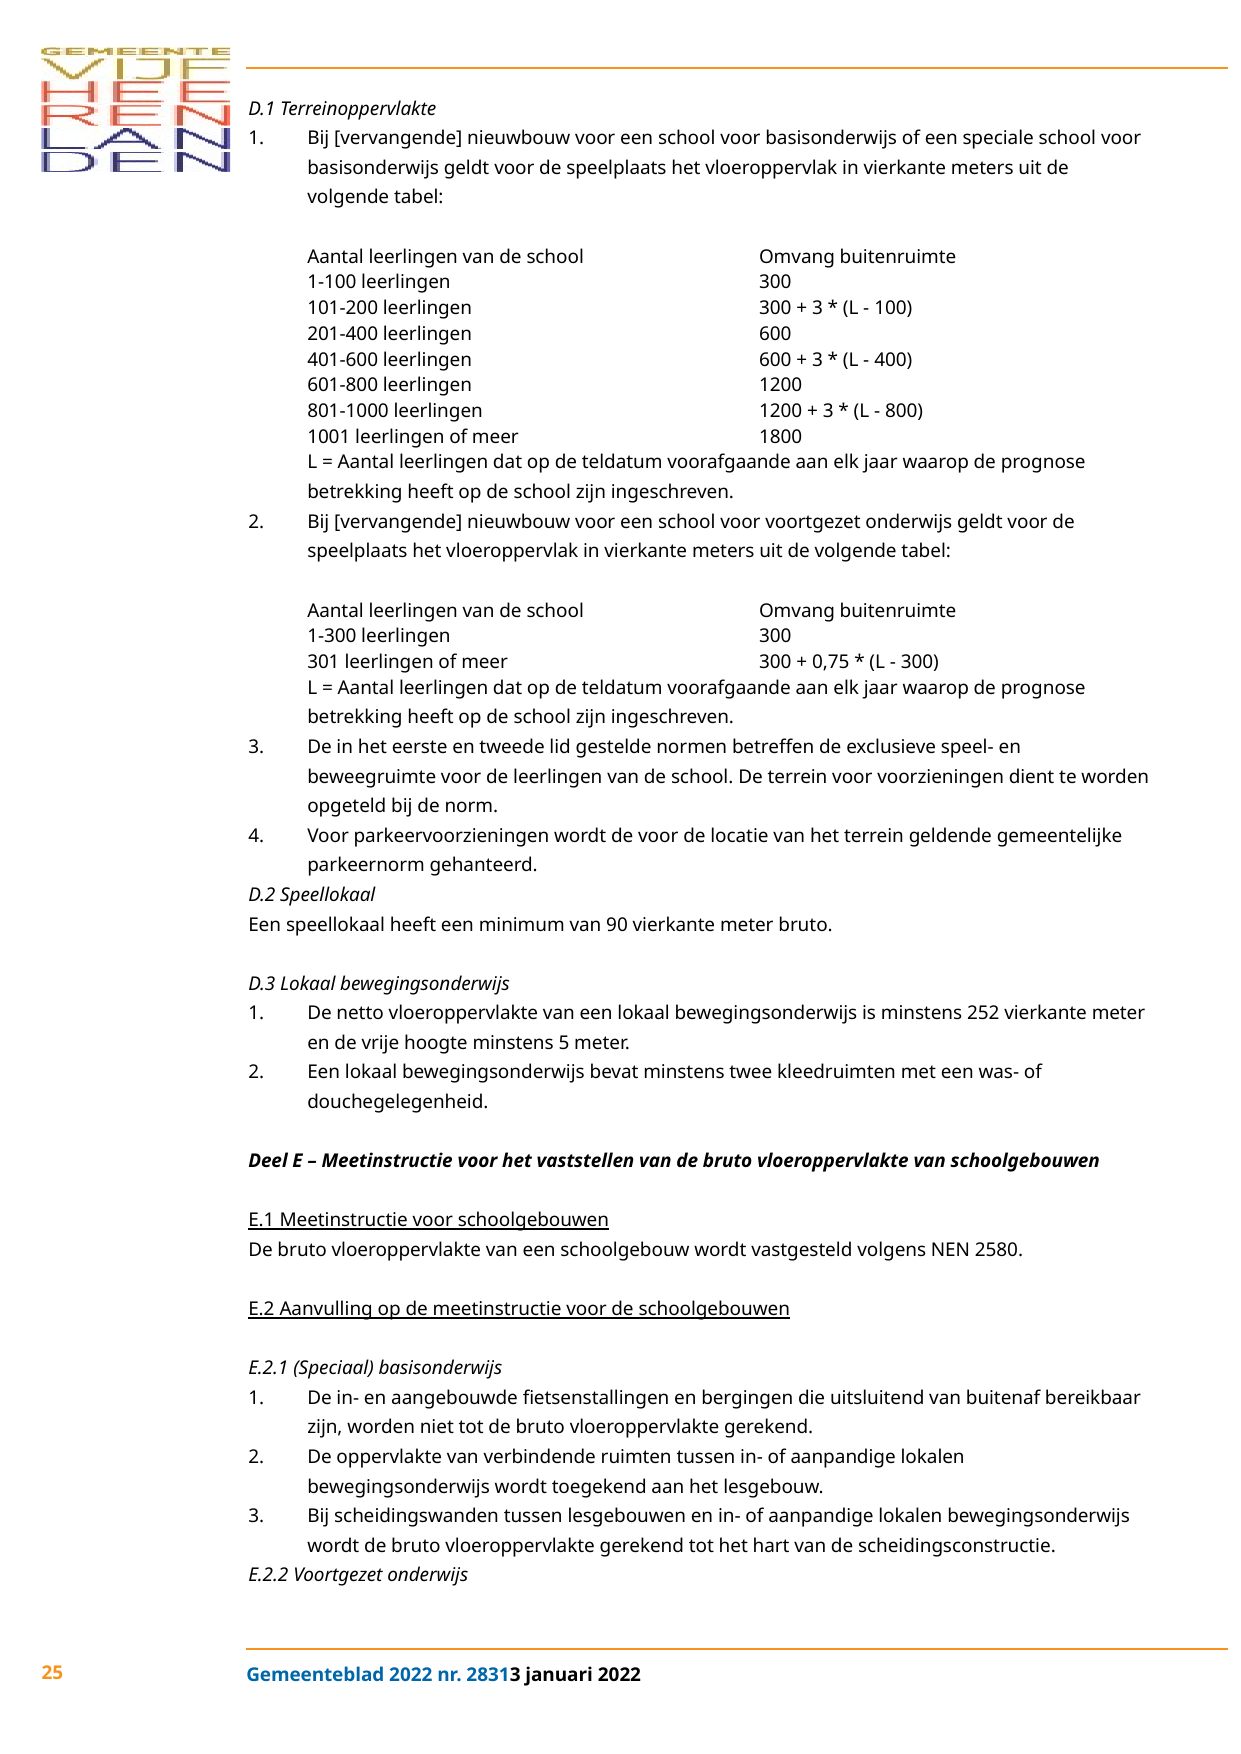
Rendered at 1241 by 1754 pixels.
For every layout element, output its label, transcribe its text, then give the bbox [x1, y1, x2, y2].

text De bruto vloeroppervlakte van een schoolgebouw wordt vastgesteld volgens NEN 2580. [248, 1236, 1152, 1262]
table_cell 300 + 3 * (L - 100) [759, 294, 1211, 320]
table_cell 1-300 leerlingen [307, 623, 759, 648]
list Bij [vervangende] nieuwbouw voor een school voor basisonderwijs of een speciale school voor basisonderwijs geldt voor de speelplaats het vloeroppervlak in vierkante meters uit de volgende tabel: [248, 124, 1152, 209]
list De oppervlakte van verbindende ruimten tussen in- of aanpandige lokalen bewegingsonderwijs wordt toegekend aan het lesgebouw. [248, 1443, 1152, 1498]
table_cell 801-1000 leerlingen [307, 397, 759, 423]
text Deel E – Meetinstructie voor het vaststellen van de bruto vloeroppervlakte van schoolgebouwen [248, 1147, 1152, 1173]
list L = Aantal leerlingen dat op de teldatum voorafgaande aan elk jaar waarop de prognose betrekking heeft op de school zijn ingeschreven. [248, 674, 1152, 729]
table_cell 301 leerlingen of meer [307, 648, 759, 674]
table_cell 201-400 leerlingen [307, 320, 759, 346]
text E.2.2 Voortgezet onderwijs [248, 1562, 1152, 1587]
text E.2 Aanvulling op de meetinstructie voor de schoolgebouwen [248, 1295, 1152, 1321]
text E.2.1 (Speciaal) basisonderwijs [248, 1354, 1152, 1380]
list De in- en aangebouwde fietsenstallingen en bergingen die uitsluitend van buitenaf bereikbaar zijn, worden niet tot de bruto vloeroppervlakte gerekend. [248, 1384, 1152, 1439]
table_cell 101-200 leerlingen [307, 294, 759, 320]
text E.1 Meetinstructie voor schoolgebouwen [248, 1207, 1152, 1232]
table_cell 300 [759, 623, 1211, 648]
table_cell 1200 + 3 * (L - 800) [759, 397, 1211, 423]
list De netto vloeroppervlakte van een lokaal bewegingsonderwijs is minstens 252 vierkante meter en de vrije hoogte minstens 5 meter. [248, 999, 1152, 1055]
list L = Aantal leerlingen dat op de teldatum voorafgaande aan elk jaar waarop de prognose betrekking heeft op de school zijn ingeschreven. [248, 449, 1152, 504]
list De in het eerste en tweede lid gestelde normen betreffen de exclusieve speel- en beweegruimte voor de leerlingen van de school. De terrein voor voorzieningen dient te worden opgeteld bij de norm. [248, 733, 1152, 818]
list Voor parkeervoorzieningen wordt de voor de locatie van het terrein geldende gemeentelijke parkeernorm gehanteerd. [248, 822, 1152, 877]
table_header Omvang buitenruimte [759, 243, 1211, 268]
text D.2 Speellokaal [248, 881, 1152, 907]
list Bij scheidingswanden tussen lesgebouwen en in- of aanpandige lokalen bewegingsonderwijs wordt de bruto vloeroppervlakte gerekend tot het hart van de scheidingsconstructie. [248, 1502, 1152, 1558]
table_cell 600 + 3 * (L - 400) [759, 346, 1211, 371]
table_cell 401-600 leerlingen [307, 346, 759, 371]
text D.1 Terreinoppervlakte [248, 95, 1152, 121]
table_cell 300 [759, 269, 1211, 294]
table_cell 300 + 0,75 * (L - 300) [759, 648, 1211, 674]
table_cell 601-800 leerlingen [307, 371, 759, 397]
text Een speellokaal heeft een minimum van 90 vierkante meter bruto. [248, 911, 1152, 936]
text D.3 Lokaal bewegingsonderwijs [248, 970, 1152, 996]
table_cell 1001 leerlingen of meer [307, 423, 759, 449]
table_header Aantal leerlingen van de school [307, 243, 759, 268]
list Bij [vervangende] nieuwbouw voor een school voor voortgezet onderwijs geldt voor de speelplaats het vloeroppervlak in vierkante meters uit de volgende tabel: [248, 508, 1152, 563]
table_cell 1200 [759, 371, 1211, 397]
picture [41, 47, 231, 172]
table_cell 600 [759, 320, 1211, 346]
list Een lokaal bewegingsonderwijs bevat minstens twee kleedruimten met een was- of douchegelegenheid. [248, 1059, 1152, 1114]
table_cell 1800 [759, 423, 1211, 449]
table_header Omvang buitenruimte [759, 597, 1211, 622]
table_header Aantal leerlingen van de school [307, 597, 759, 622]
table_cell 1-100 leerlingen [307, 269, 759, 294]
